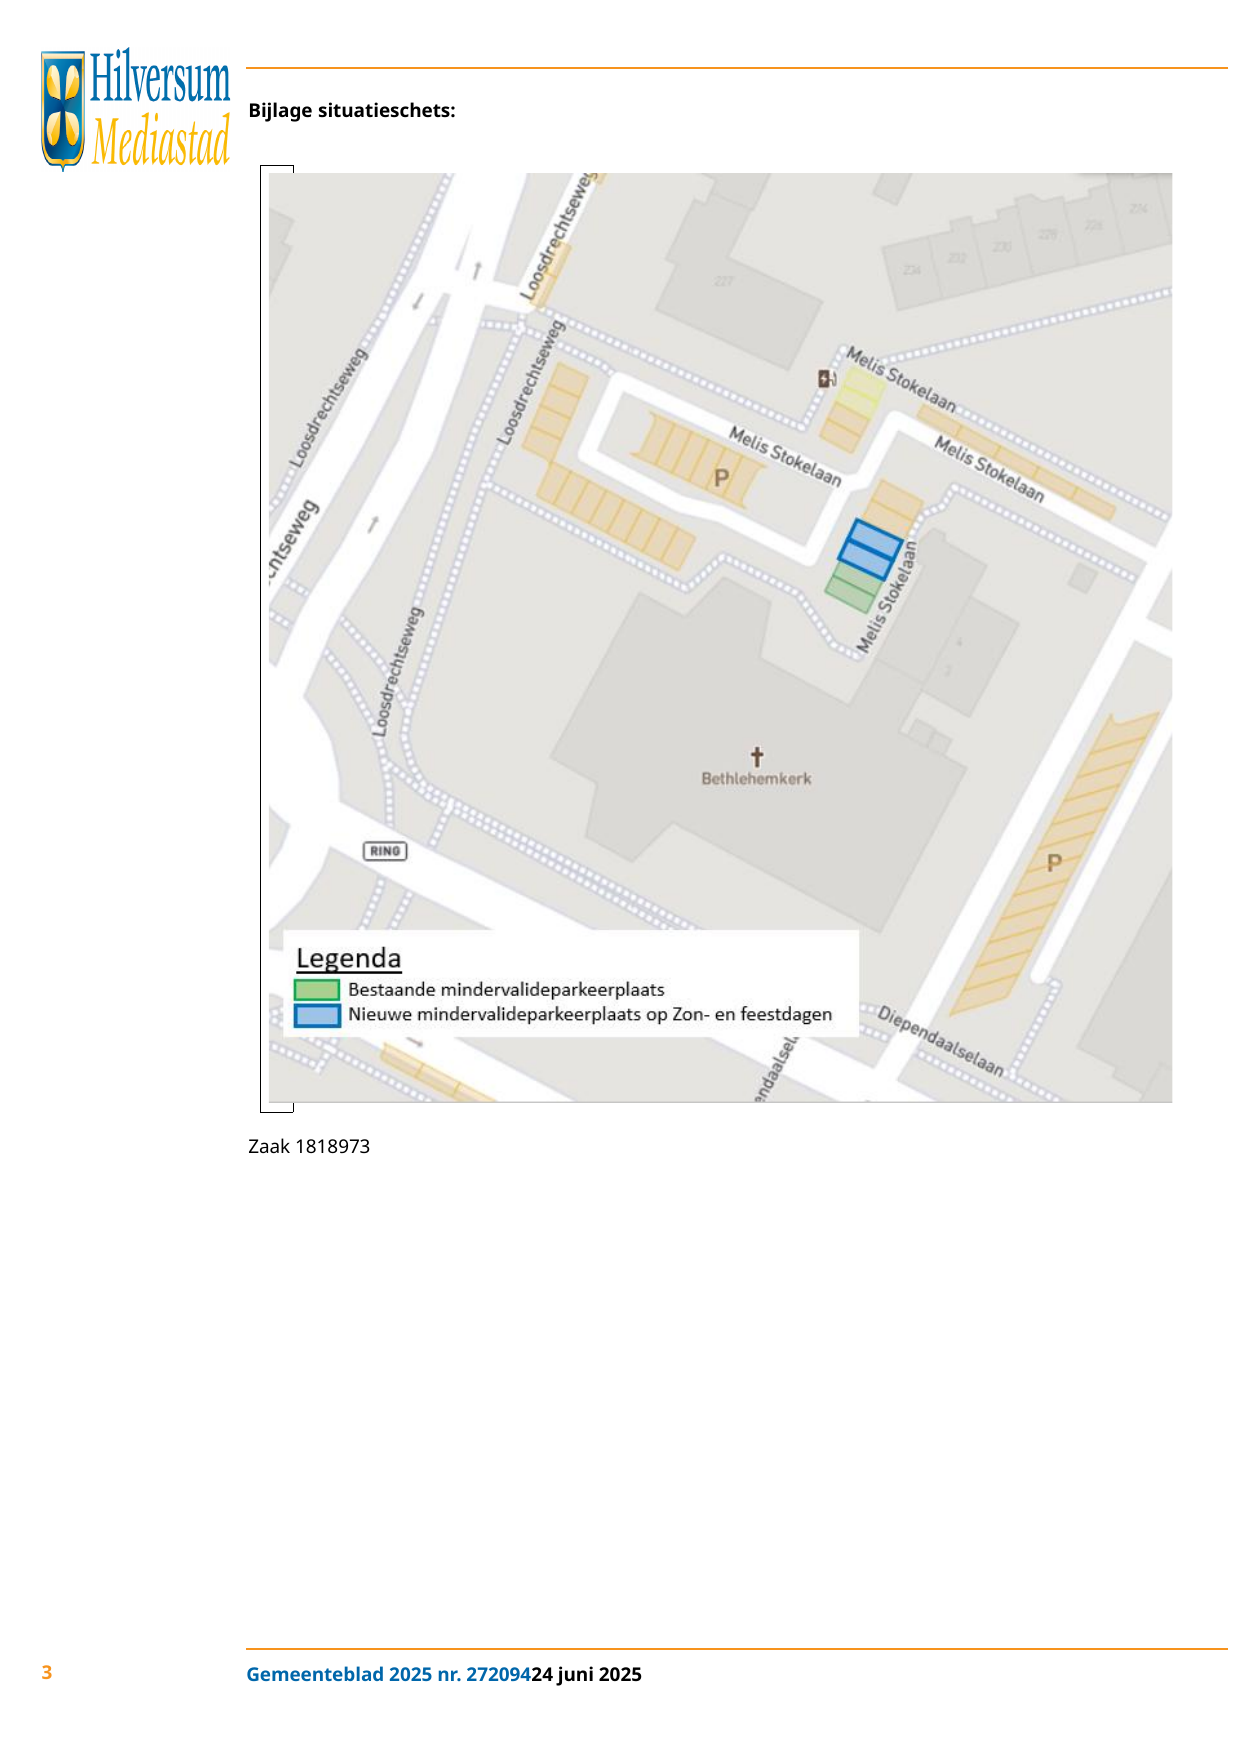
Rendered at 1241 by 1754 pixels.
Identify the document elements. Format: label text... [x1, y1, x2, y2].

picture [41, 47, 231, 172]
picture [268, 173, 1173, 1103]
text Zaak 1818973 [248, 1133, 1152, 1159]
text Bijlage situatieschets: [248, 95, 1152, 123]
